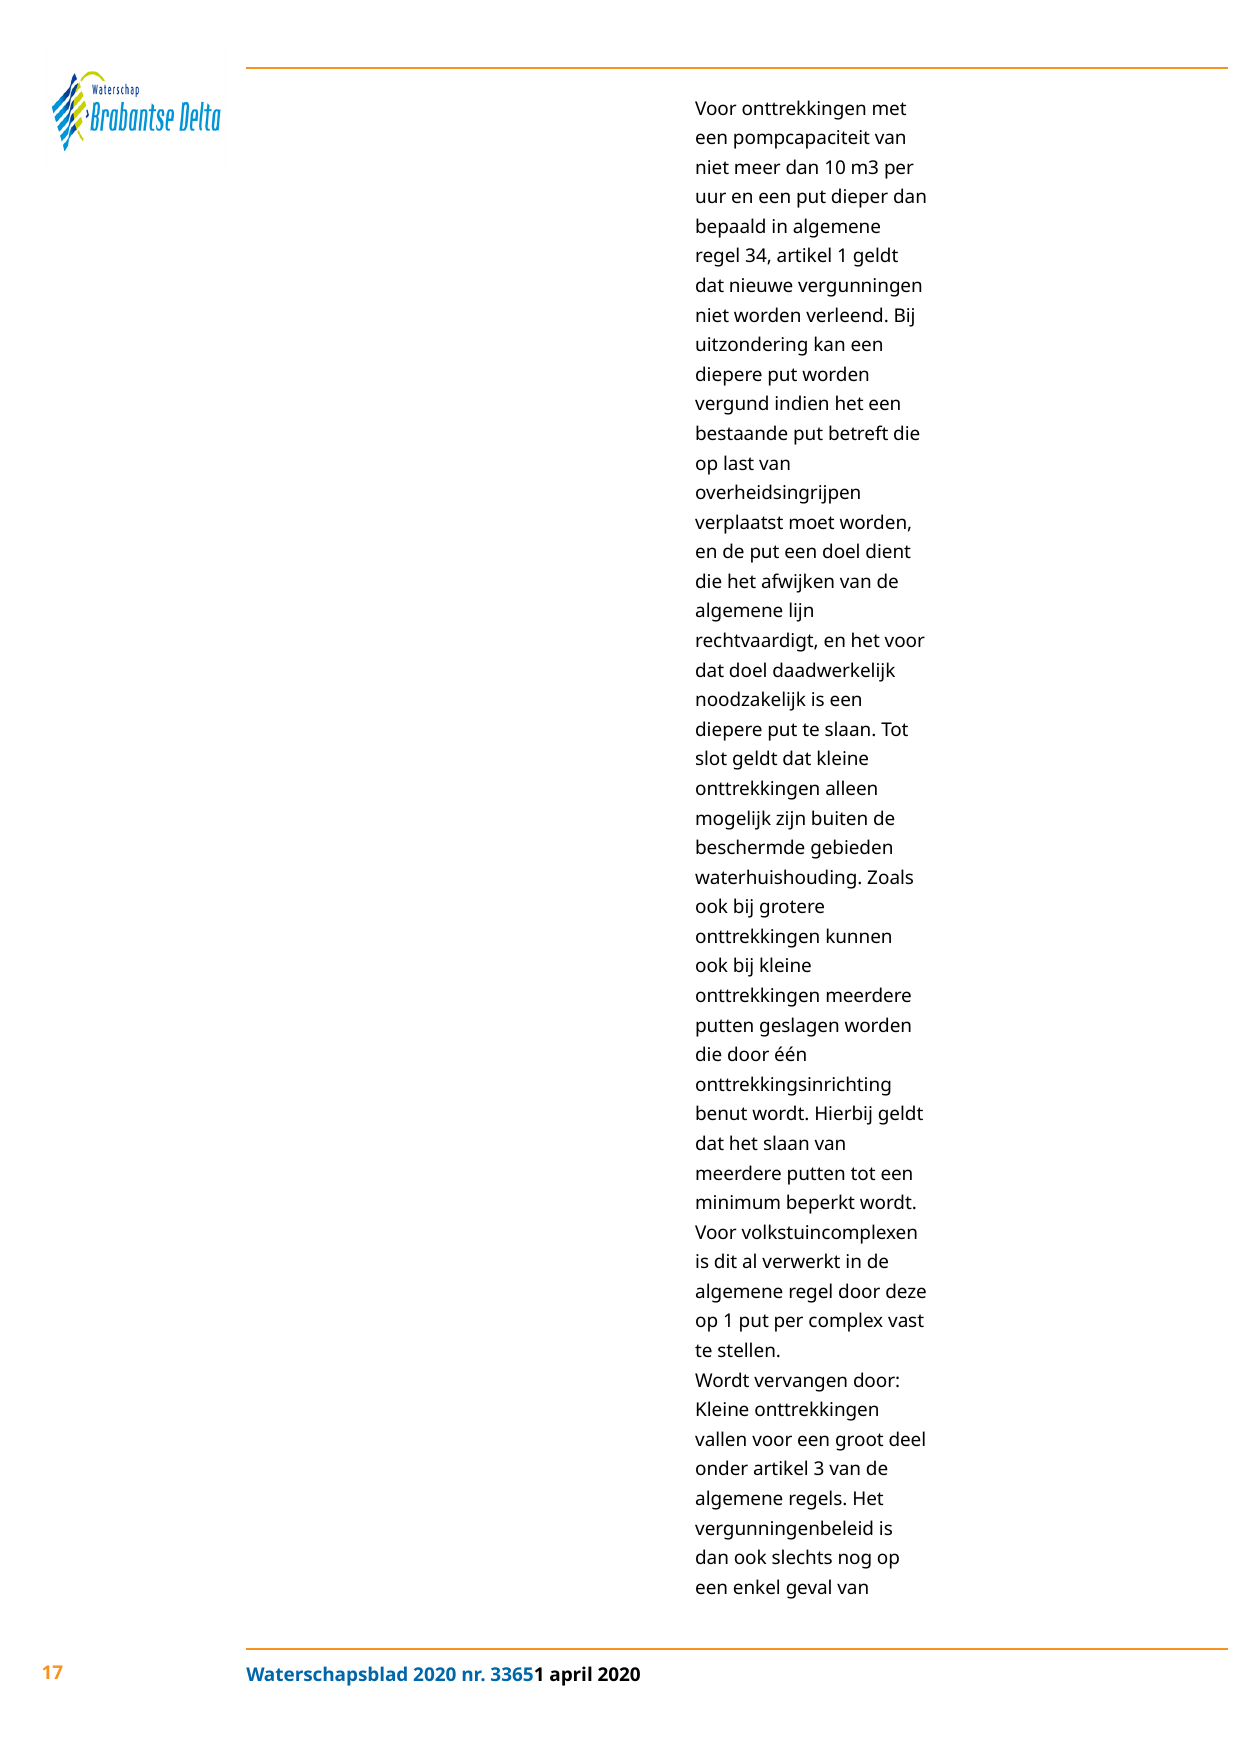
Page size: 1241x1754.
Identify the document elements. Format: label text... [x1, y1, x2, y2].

table_cell [471, 95, 695, 1600]
picture [41, 47, 231, 172]
table_cell Voor onttrekkingen met een pompcapaciteit van niet meer dan 10 m3 per uur en een put dieper dan bepaald in algemene regel 34, artikel 1 geldt dat nieuwe vergunningen niet worden verleend. Bij uitzondering kan een diepere put worden vergund indien het een bestaande put betreft die op last van overheidsingrijpen verplaatst moet worden, en de put een doel dient die het afwijken van de algemene lijn rechtvaardigt, en het voor dat doel daadwerkelijk noodzakelijk is een diepere put te slaan. Tot slot geldt dat kleine onttrekkingen alleen mogelijk zijn buiten de beschermde gebieden waterhuishouding. Zoals ook bij grotere onttrekkingen kunnen ook bij kleine onttrekkingen meerdere putten geslagen worden die door één onttrekkingsinrichting benut wordt. Hierbij geldt dat het slaan van meerdere putten tot een minimum beperkt wordt. Voor volkstuincomplexen is dit al verwerkt in de algemene regel door deze op 1 put per complex vast te stellen. Wordt vervangen door: Kleine onttrekkingen vallen voor een groot deel onder artikel 3 van de algemene regels. Het vergunningenbeleid is dan ook slechts nog op een enkel geval van [695, 95, 928, 1600]
table_cell [928, 95, 1152, 1600]
table_cell [248, 95, 471, 1600]
